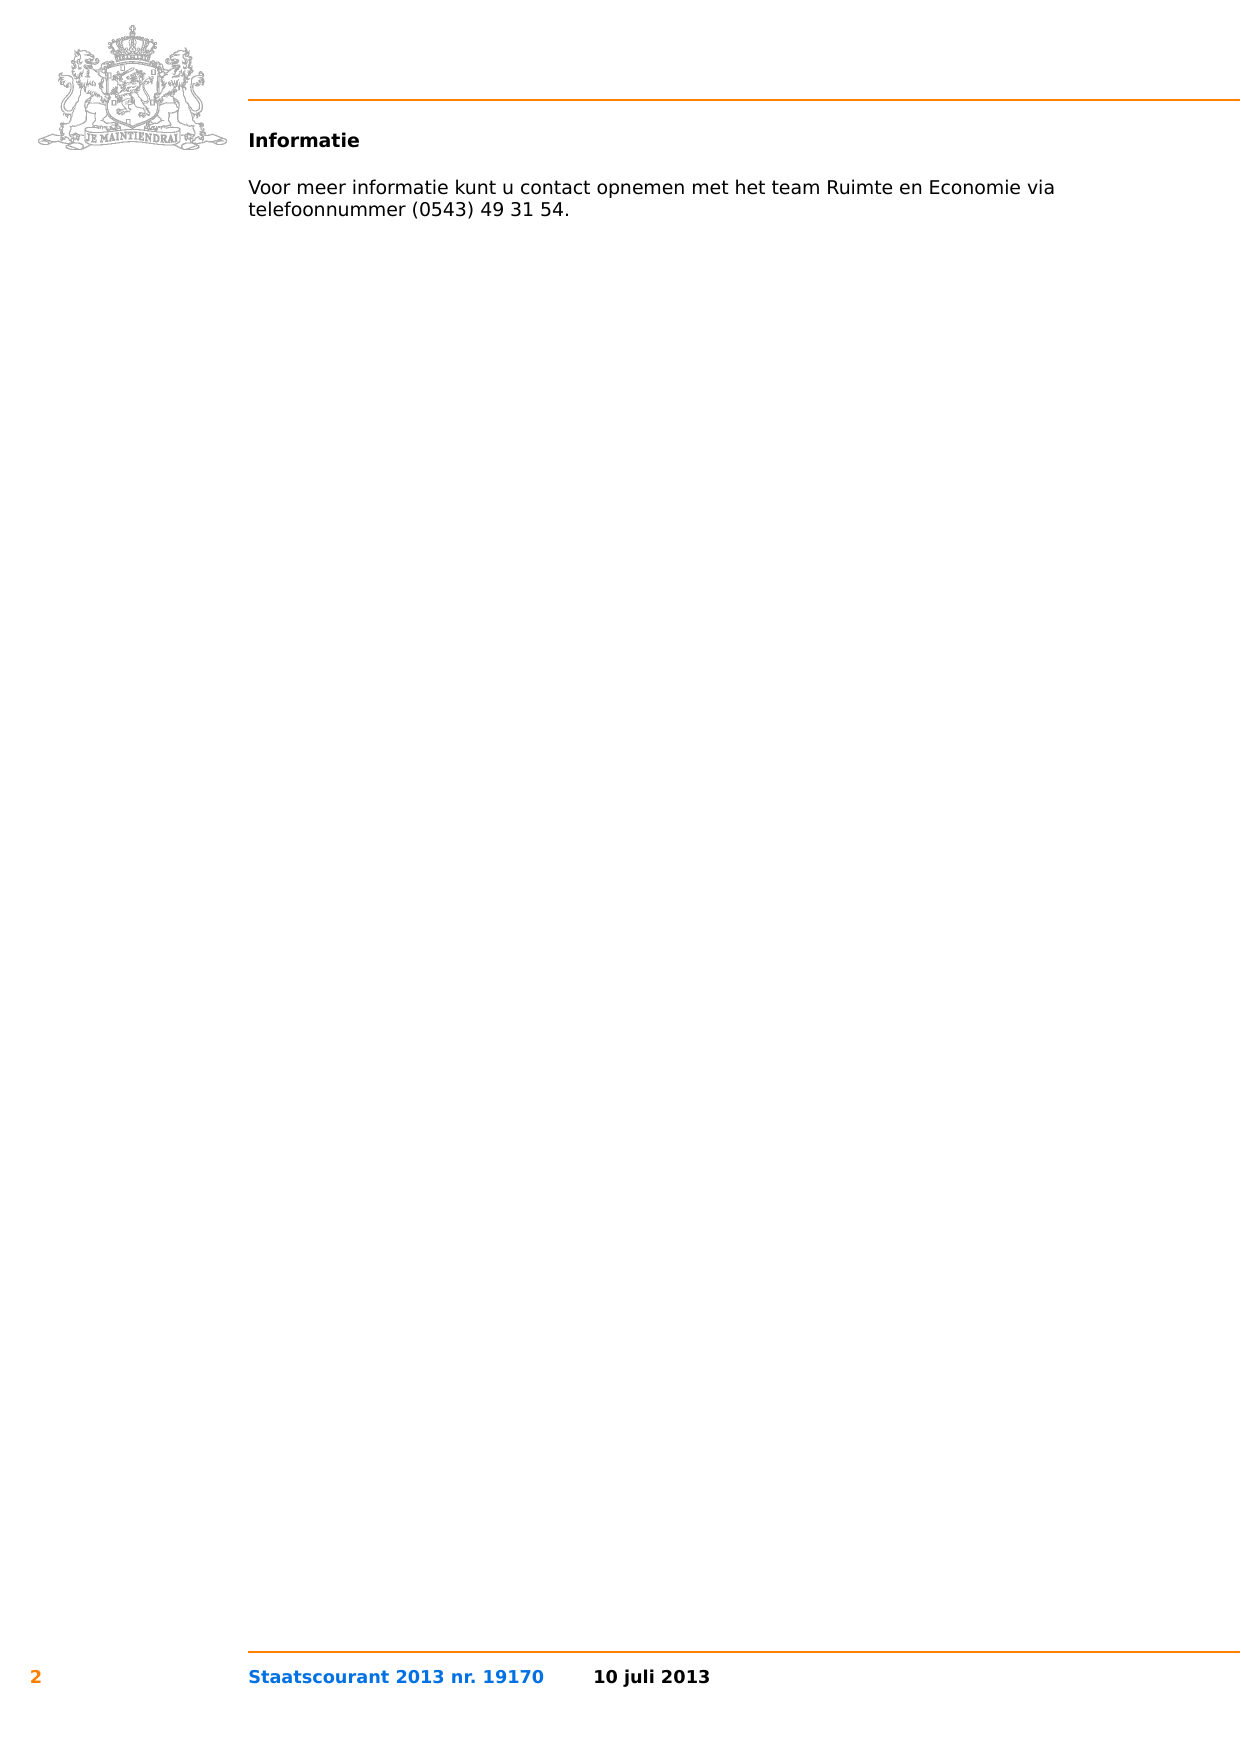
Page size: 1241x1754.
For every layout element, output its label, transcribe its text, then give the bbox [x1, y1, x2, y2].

text Voor meer informatie kunt u contact opnemen met het team Ruimte en Economie via telefoonnummer (0543) 49 31 54. [248, 177, 1163, 221]
picture [38, 25, 227, 150]
subtitle Informatie [248, 130, 1163, 152]
